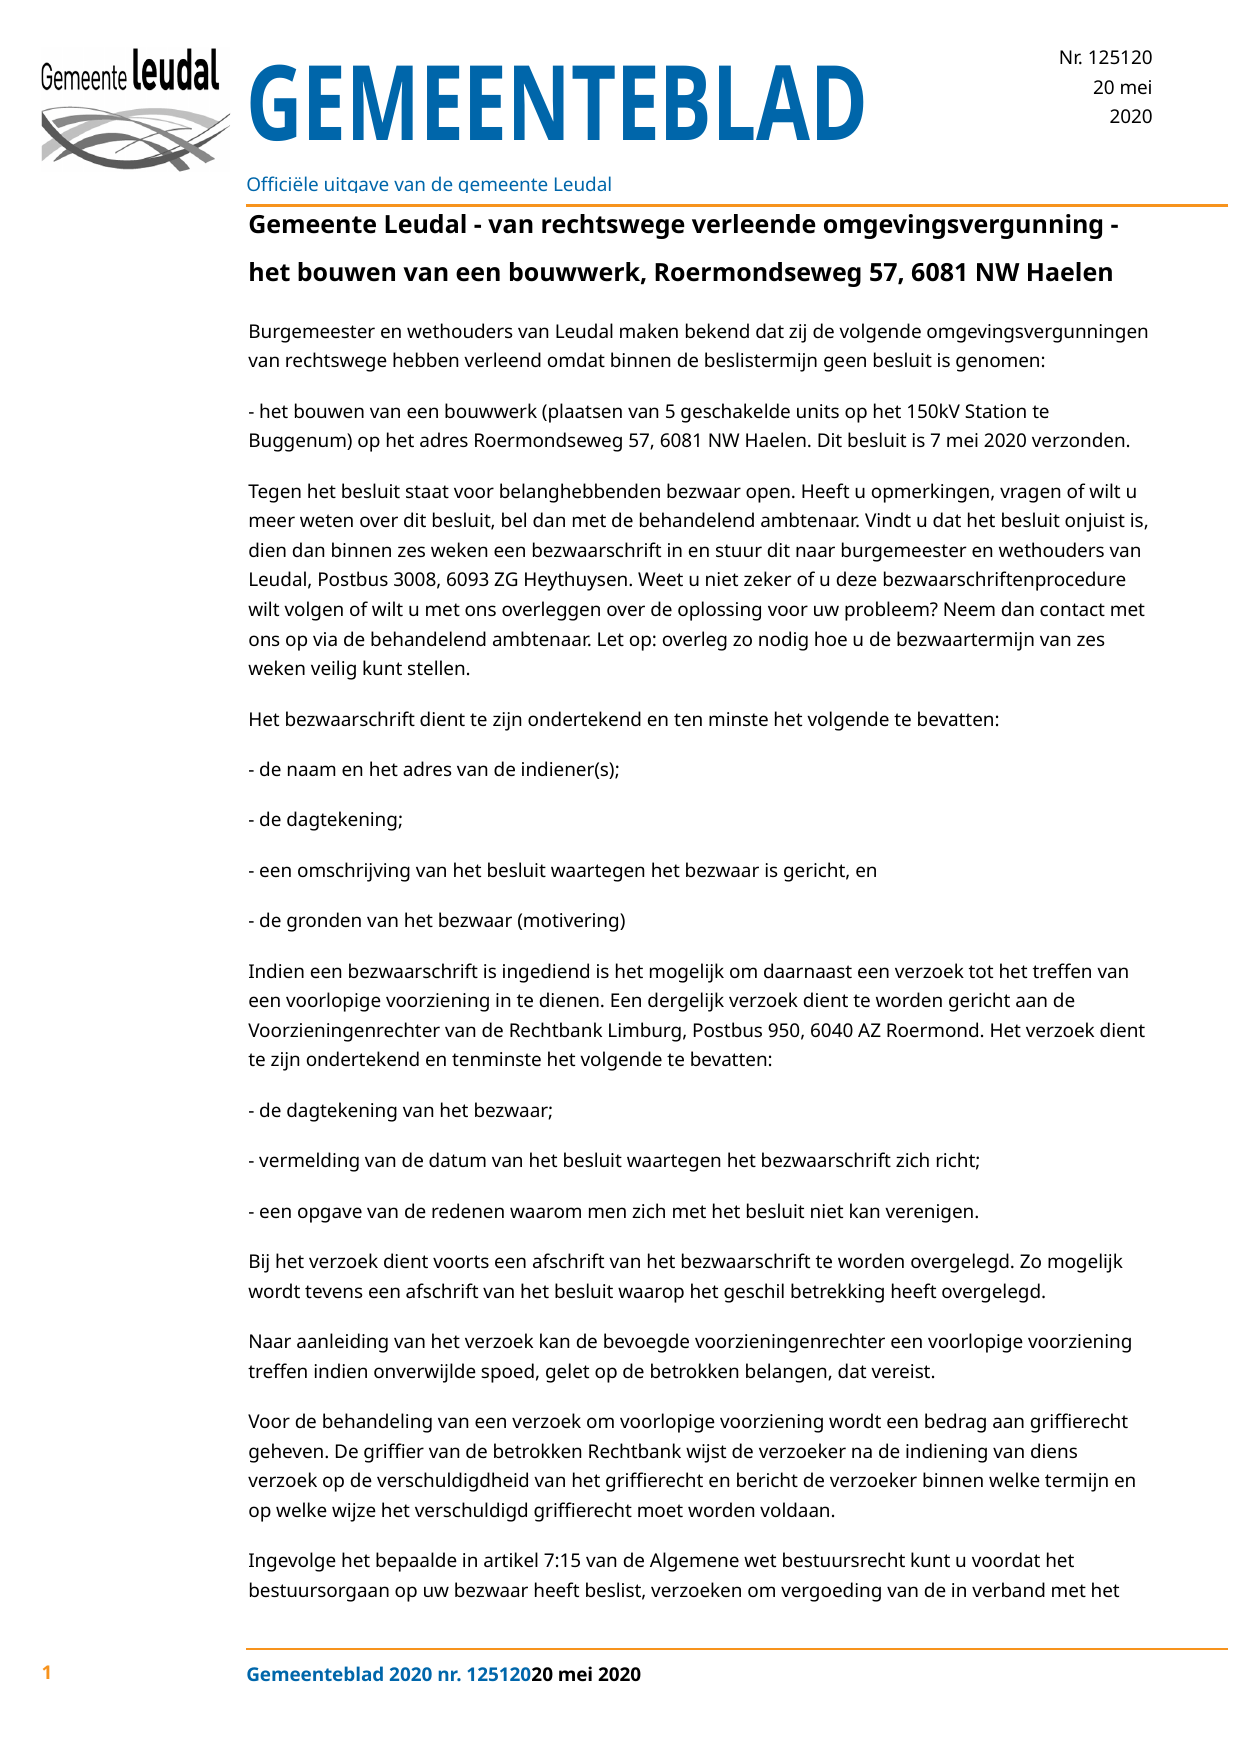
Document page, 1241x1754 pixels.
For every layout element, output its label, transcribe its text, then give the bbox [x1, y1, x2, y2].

picture [41, 47, 231, 172]
text Bij het verzoek dient voorts een afschrift van het bezwaarschrift te worden overgelegd. Zo mogelijk wordt tevens een afschrift van het besluit waarop het geschil betrekking heeft overgelegd. [248, 1248, 1152, 1304]
text Het bezwaarschrift dient te zijn ondertekend en ten minste het volgende te bevatten: [248, 706, 1152, 732]
text Burgemeester en wethouders van Leudal maken bekend dat zij de volgende omgevingsvergunningen van rechtswege hebben verleend omdat binnen de beslistermijn geen besluit is genomen: [248, 318, 1152, 373]
text - een opgave van de redenen waarom men zich met het besluit niet kan verenigen. [248, 1198, 1152, 1224]
text - de naam en het adres van de indiener(s); [248, 756, 1152, 782]
text Indien een bezwaarschrift is ingediend is het mogelijk om daarnaast een verzoek tot het treffen van een voorlopige voorziening in te dienen. Een dergelijk verzoek dient te worden gericht aan de Voorzieningenrechter van de Rechtbank Limburg, Postbus 950, 6040 AZ Roermond. Het verzoek dient te zijn ondertekend en tenminste het volgende te bevatten: [248, 958, 1152, 1072]
text Tegen het besluit staat voor belanghebbenden bezwaar open. Heeft u opmerkingen, vragen of wilt u meer weten over dit besluit, bel dan met de behandelend ambtenaar. Vindt u dat het besluit onjuist is, dien dan binnen zes weken een bezwaarschrift in en stuur dit naar burgemeester en wethouders van Leudal, Postbus 3008, 6093 ZG Heythuysen. Weet u niet zeker of u deze bezwaarschriftenprocedure wilt volgen of wilt u met ons overleggen over de oplossing voor uw probleem? Neem dan contact met ons op via de behandelend ambtenaar. Let op: overleg zo nodig hoe u de bezwaartermijn van zes weken veilig kunt stellen. [248, 478, 1152, 681]
text - de dagtekening van het bezwaar; [248, 1097, 1152, 1123]
text - de gronden van het bezwaar (motivering) [248, 907, 1152, 933]
text Voor de behandeling van een verzoek om voorlopige voorziening wordt een bedrag aan griffierecht geheven. De griffier van de betrokken Rechtbank wijst de verzoeker na de indiening van diens verzoek op de verschuldigdheid van het griffierecht en bericht de verzoeker binnen welke termijn en op welke wijze het verschuldigd griffierecht moet worden voldaan. [248, 1408, 1152, 1523]
text Ingevolge het bepaalde in artikel 7:15 van de Algemene wet bestuursrecht kunt u voordat het bestuursorgaan op uw bezwaar heeft beslist, verzoeken om vergoeding van de in verband met het [248, 1547, 1152, 1603]
text - de dagtekening; [248, 807, 1152, 832]
text Gemeente Leudal - van rechtswege verleende omgevingsvergunning - het bouwen van een bouwwerk, Roermondseweg 57, 6081 NW Haelen [248, 207, 1152, 288]
text - het bouwen van een bouwwerk (plaatsen van 5 geschakelde units op het 150kV Station te Buggenum) op het adres Roermondseweg 57, 6081 NW Haelen. Dit besluit is 7 mei 2020 verzonden. [248, 398, 1152, 453]
text Naar aanleiding van het verzoek kan de bevoegde voorzieningenrechter een voorlopige voorziening treffen indien onverwijlde spoed, gelet op de betrokken belangen, dat vereist. [248, 1328, 1152, 1384]
text - een omschrijving van het besluit waartegen het bezwaar is gericht, en [248, 857, 1152, 883]
text - vermelding van de datum van het besluit waartegen het bezwaarschrift zich richt; [248, 1147, 1152, 1173]
